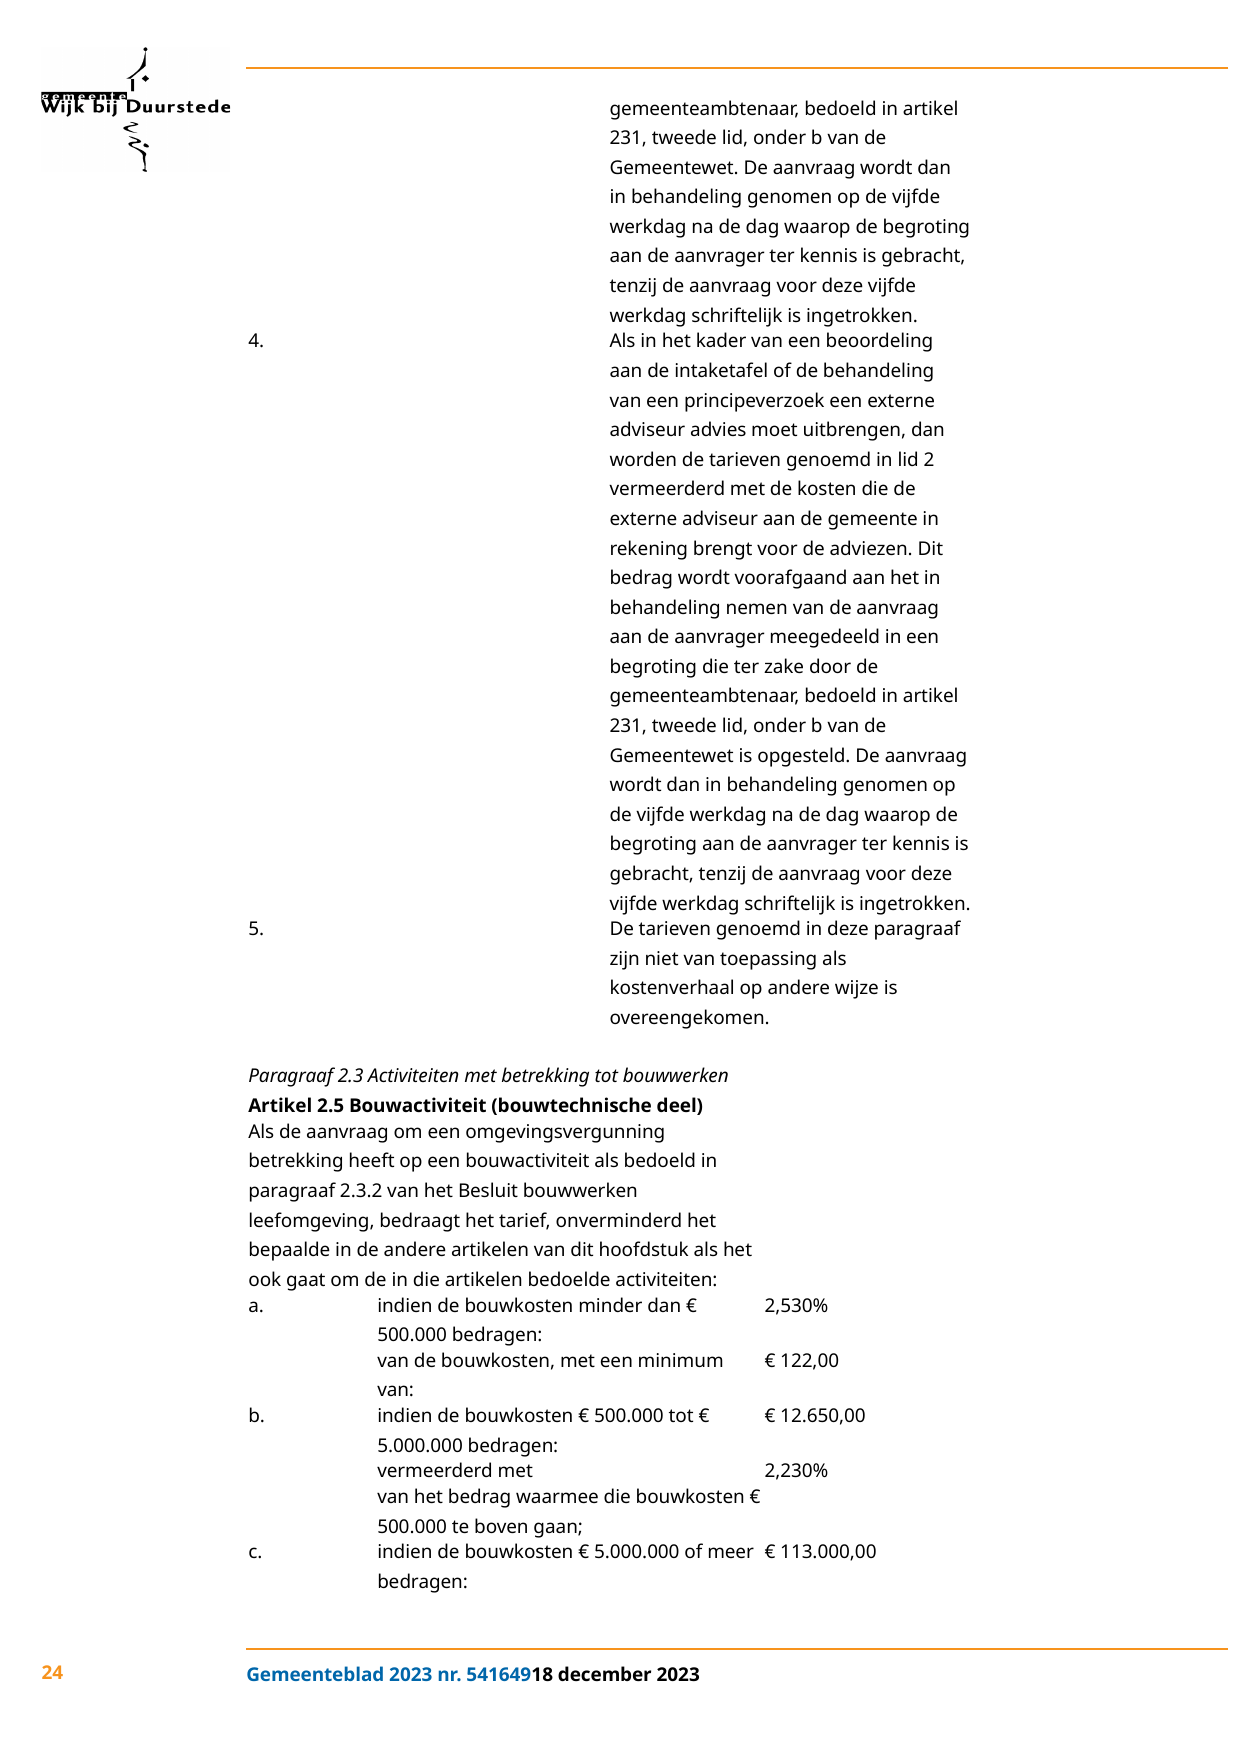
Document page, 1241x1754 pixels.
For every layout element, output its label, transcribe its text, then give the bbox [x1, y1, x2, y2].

table_cell [248, 95, 609, 328]
table_cell [764, 1118, 1152, 1292]
table_header [764, 1093, 1152, 1118]
table_cell 2,230% [764, 1458, 1152, 1483]
table_cell [971, 915, 1152, 1030]
table_cell a. [248, 1292, 377, 1347]
table_cell van het bedrag waarmee die bouwkosten € 500.000 te boven gaan; [377, 1484, 764, 1539]
table_cell [248, 1347, 377, 1402]
table_cell 4. [248, 328, 609, 915]
table_cell [764, 1484, 1152, 1539]
table_cell Als de aanvraag om een omgevingsvergunning betrekking heeft op een bouwactiviteit als bedoeld in paragraaf 2.3.2 van het Besluit bouwwerken leefomgeving, bedraagt het tarief, onverminderd het bepaalde in de andere artikelen van dit hoofdstuk als het ook gaat om de in die artikelen bedoelde activiteiten: [248, 1118, 764, 1292]
table_cell b. [248, 1403, 377, 1458]
table_cell 2,530% [764, 1292, 1152, 1347]
table_cell [248, 1458, 377, 1483]
table_cell [971, 328, 1152, 915]
table_cell gemeenteambtenaar, bedoeld in artikel 231, tweede lid, onder b van de Gemeentewet. De aanvraag wordt dan in behandeling genomen op de vijfde werkdag na de dag waarop de begroting aan de aanvrager ter kennis is gebracht, tenzij de aanvraag voor deze vijfde werkdag schriftelijk is ingetrokken. [609, 95, 971, 328]
table_cell [971, 95, 1152, 328]
table_cell indien de bouwkosten € 5.000.000 of meer bedragen: [377, 1539, 764, 1594]
table_cell € 113.000,00 [764, 1539, 1152, 1594]
text Paragraaf 2.3 Activiteiten met betrekking tot bouwwerken [248, 1063, 1152, 1088]
table_cell vermeerderd met [377, 1458, 764, 1483]
table_cell [248, 1484, 377, 1539]
table_cell c. [248, 1539, 377, 1594]
table_cell indien de bouwkosten minder dan € 500.000 bedragen: [377, 1292, 764, 1347]
table_cell De tarieven genoemd in deze paragraaf zijn niet van toepassing als kostenverhaal op andere wijze is overeengekomen. [609, 915, 971, 1030]
table_cell 5. [248, 915, 609, 1030]
table_cell Als in het kader van een beoordeling aan de intaketafel of de behandeling van een principeverzoek een externe adviseur advies moet uitbrengen, dan worden de tarieven genoemd in lid 2 vermeerderd met de kosten die de externe adviseur aan de gemeente in rekening brengt voor de adviezen. Dit bedrag wordt voorafgaand aan het in behandeling nemen van de aanvraag aan de aanvrager meegedeeld in een begroting die ter zake door de gemeenteambtenaar, bedoeld in artikel 231, tweede lid, onder b van de Gemeentewet is opgesteld. De aanvraag wordt dan in behandeling genomen op de vijfde werkdag na de dag waarop de begroting aan de aanvrager ter kennis is gebracht, tenzij de aanvraag voor deze vijfde werkdag schriftelijk is ingetrokken. [609, 328, 971, 915]
table_cell € 12.650,00 [764, 1403, 1152, 1458]
table_cell € 122,00 [764, 1347, 1152, 1402]
table_header Artikel 2.5 Bouwactiviteit (bouwtechnische deel) [248, 1093, 764, 1118]
table_cell van de bouwkosten, met een minimum van: [377, 1347, 764, 1402]
table_cell indien de bouwkosten € 500.000 tot € 5.000.000 bedragen: [377, 1403, 764, 1458]
picture [41, 47, 231, 172]
